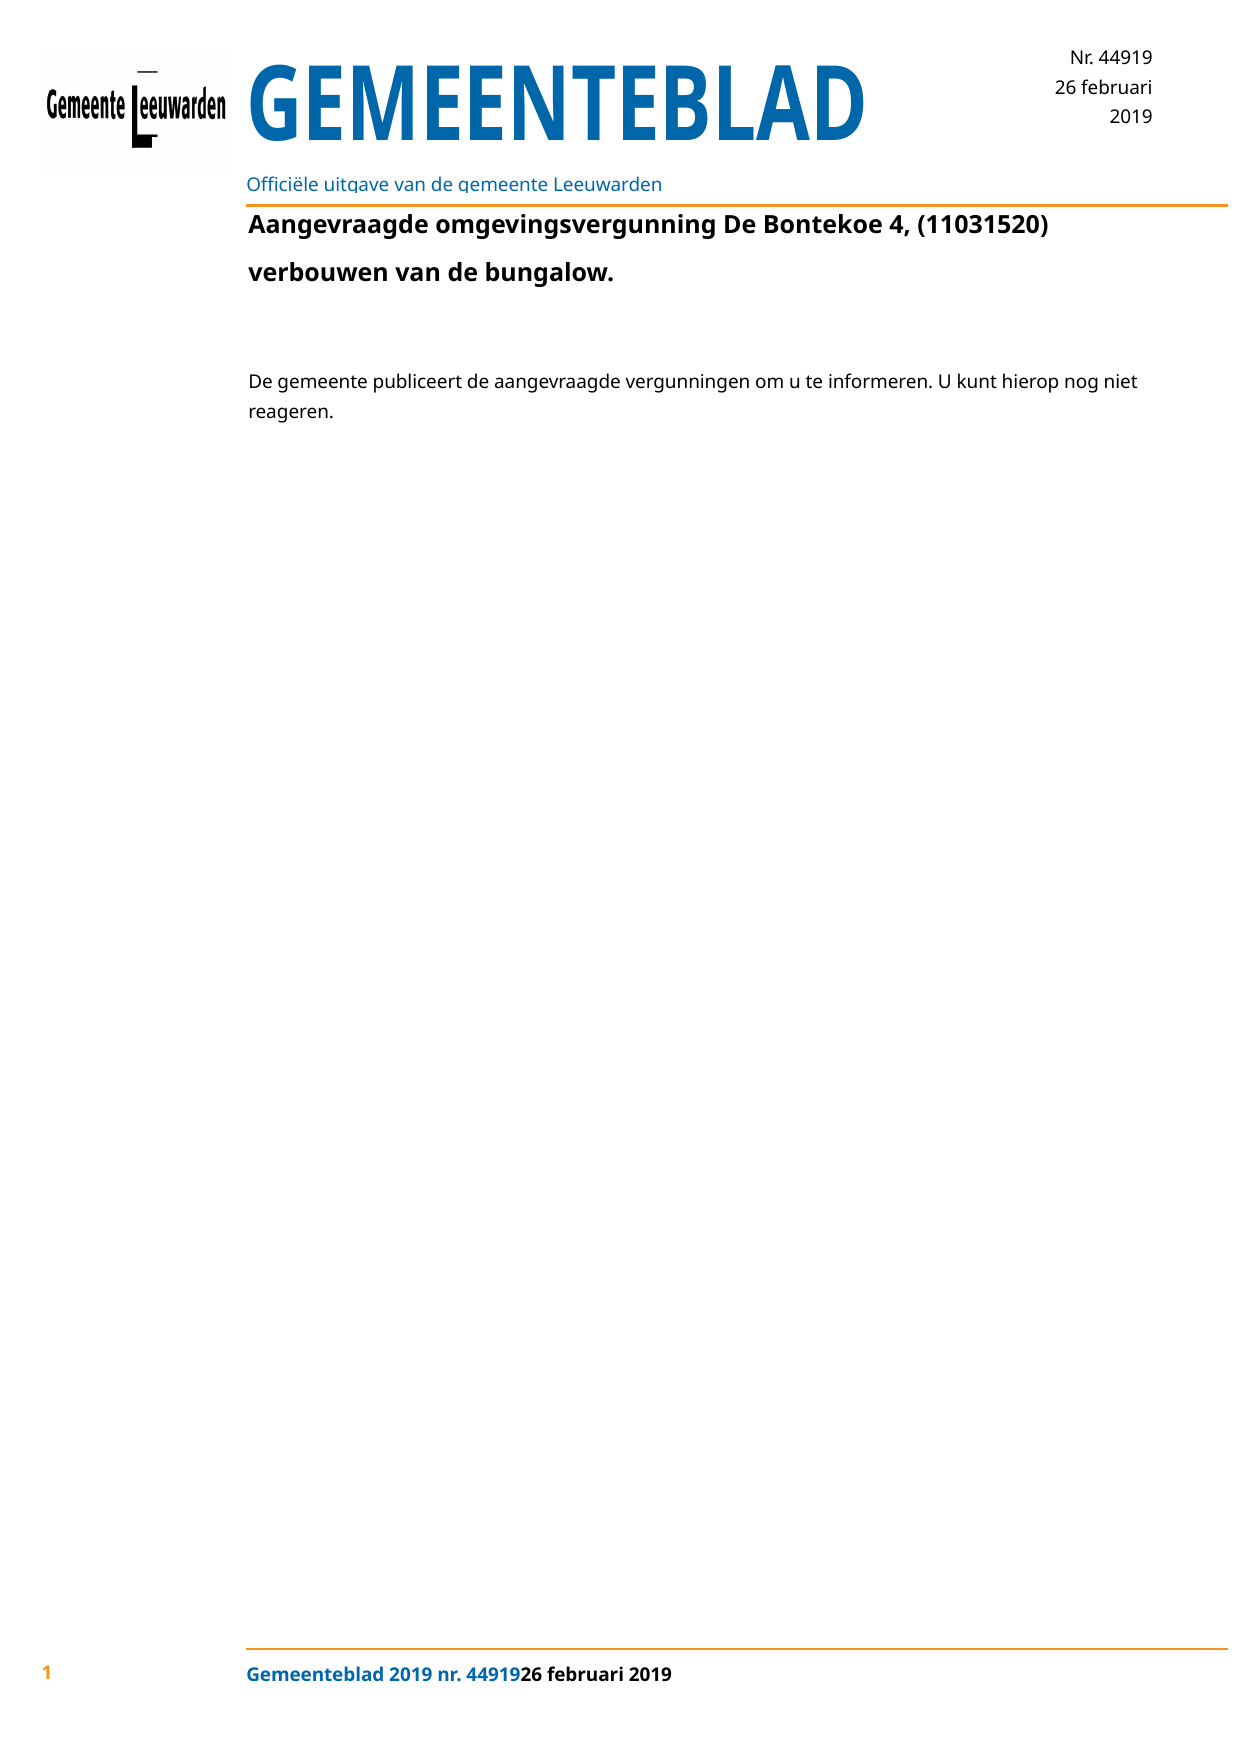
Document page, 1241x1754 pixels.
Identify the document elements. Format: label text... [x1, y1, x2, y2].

picture [41, 47, 231, 172]
text De gemeente publiceert de aangevraagde vergunningen om u te informeren. U kunt hierop nog niet reageren. [248, 368, 1152, 424]
text Aangevraagde omgevingsvergunning De Bontekoe 4, (11031520) verbouwen van de bungalow. [248, 207, 1152, 288]
